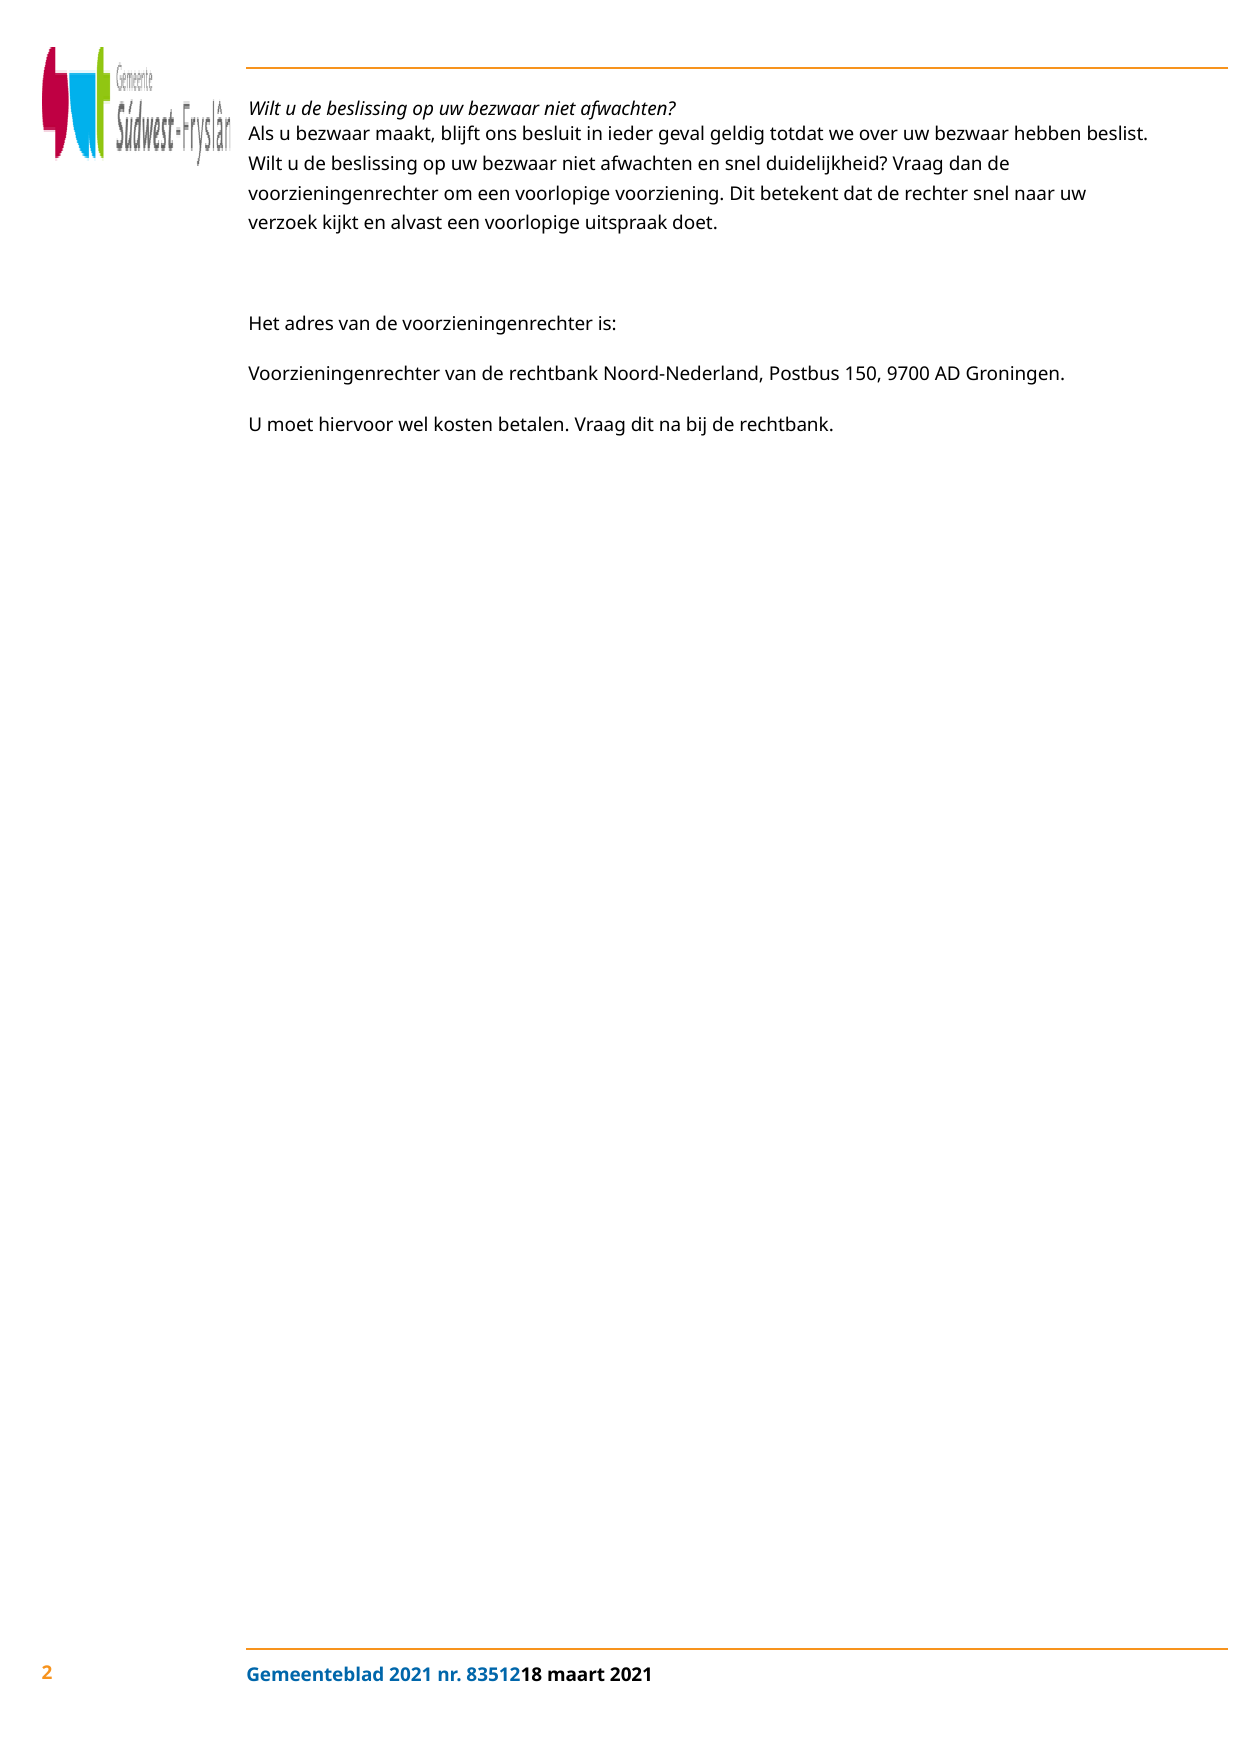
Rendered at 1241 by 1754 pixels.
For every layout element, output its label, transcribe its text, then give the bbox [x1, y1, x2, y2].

picture [41, 47, 231, 172]
text Voorzieningenrechter van de rechtbank Noord-Nederland, Postbus 150, 9700 AD Groningen. [248, 361, 1152, 386]
text Het adres van de voorzieningenrechter is: [248, 310, 1152, 336]
text Als u bezwaar maakt, blijft ons besluit in ieder geval geldig totdat we over uw bezwaar hebben beslist. Wilt u de beslissing op uw bezwaar niet afwachten en snel duidelijkheid? Vraag dan de voorzieningenrechter om een voorlopige voorziening. Dit betekent dat de rechter snel naar uw verzoek kijkt en alvast een voorlopige uitspraak doet. [248, 121, 1152, 235]
text U moet hiervoor wel kosten betalen. Vraag dit na bij de rechtbank. [248, 411, 1152, 437]
text Wilt u de beslissing op uw bezwaar niet afwachten? [248, 95, 1152, 121]
